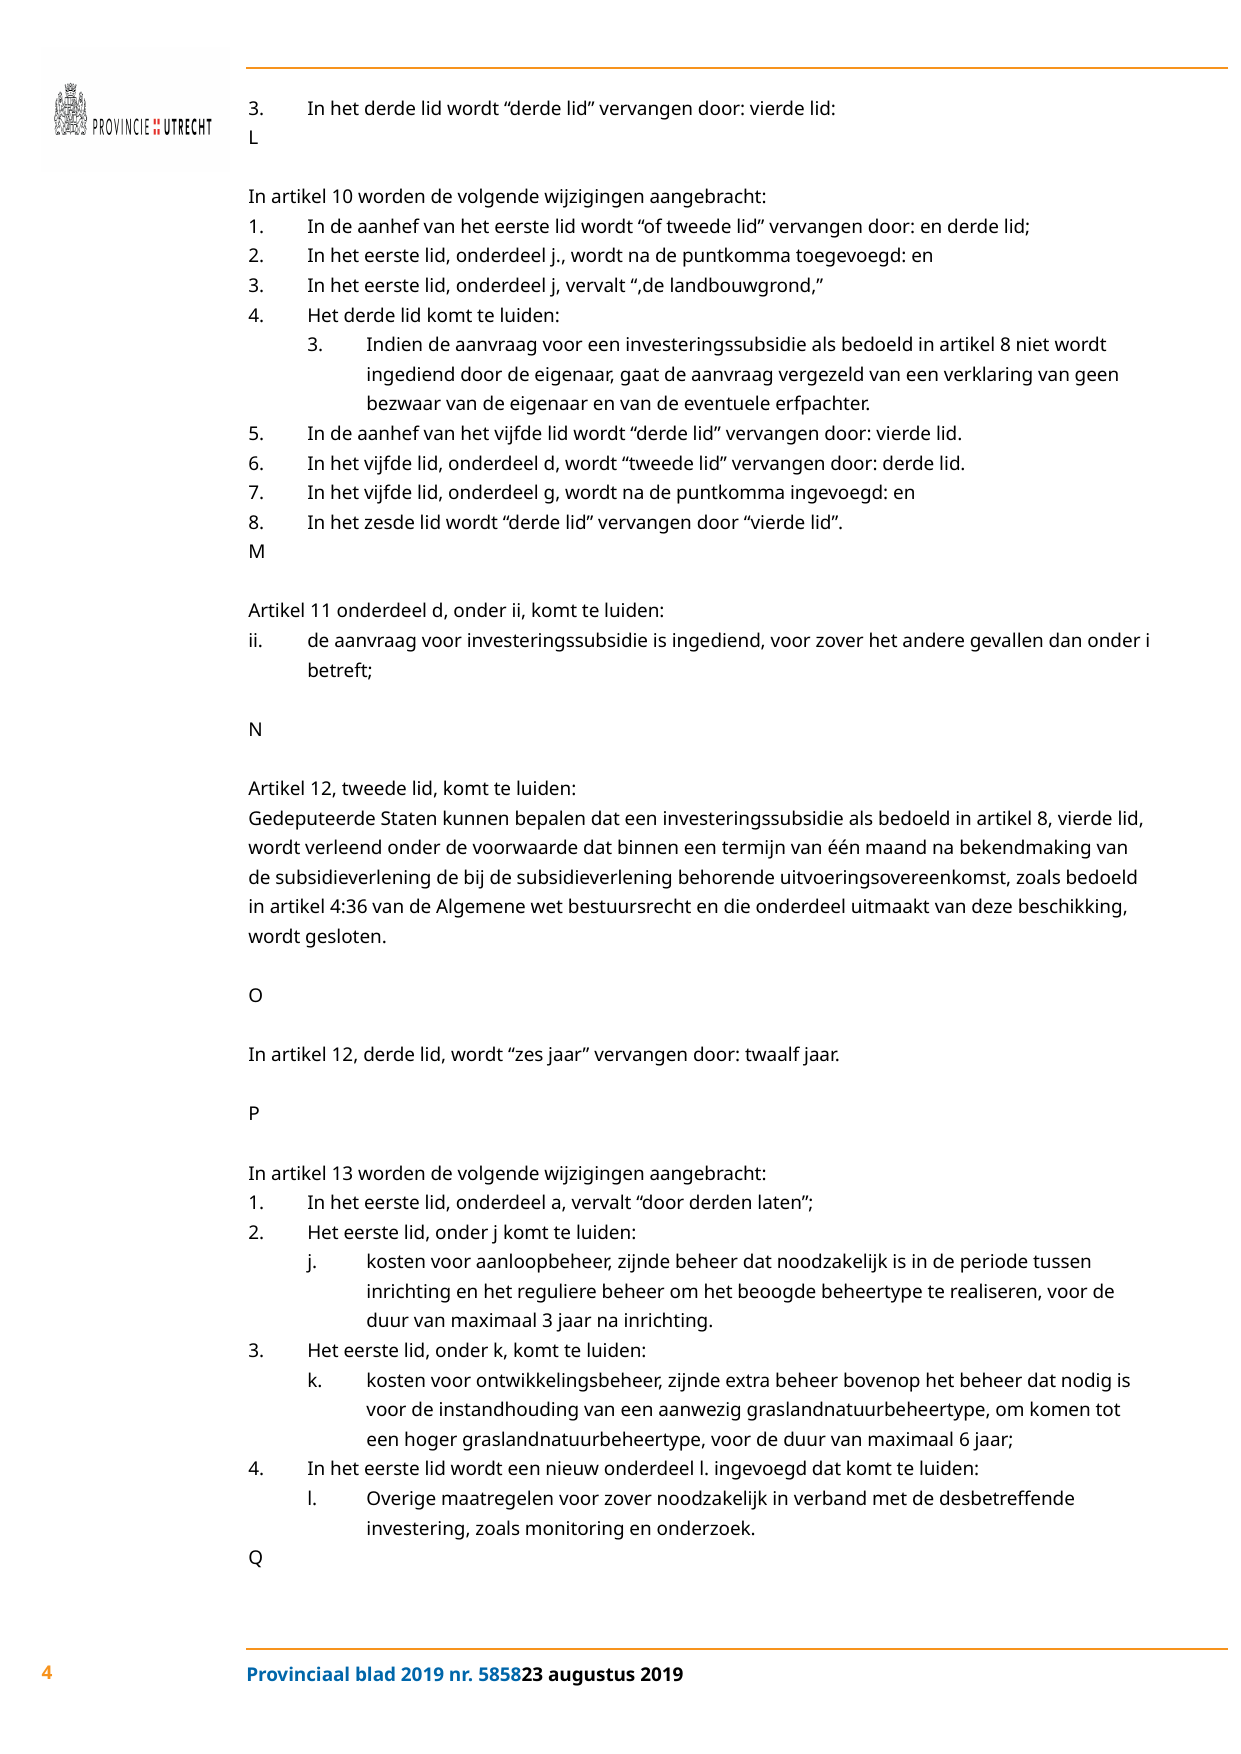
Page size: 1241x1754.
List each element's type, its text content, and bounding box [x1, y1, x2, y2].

list In het zesde lid wordt “derde lid” vervangen door “vierde lid”. [248, 509, 1152, 535]
text Q [248, 1544, 1152, 1570]
list In het eerste lid, onderdeel j., wordt na de puntkomma toegevoegd: en [248, 243, 1152, 268]
list kosten voor aanloopbeheer, zijnde beheer dat noodzakelijk is in de periode tussen inrichting en het reguliere beheer om het beoogde beheertype te realiseren, voor de duur van maximaal 3 jaar na inrichting. [307, 1248, 1152, 1333]
list In het eerste lid, onderdeel j, vervalt “,de landbouwgrond,” [248, 272, 1152, 298]
text P [248, 1101, 1152, 1126]
list In het eerste lid, onderdeel a, vervalt “door derden laten”; [248, 1189, 1152, 1215]
text In artikel 13 worden de volgende wijzigingen aangebracht: [248, 1160, 1152, 1186]
text In artikel 12, derde lid, wordt “zes jaar” vervangen door: twaalf jaar. [248, 1041, 1152, 1067]
list Het derde lid komt te luiden: [248, 302, 1152, 328]
list In het vijfde lid, onderdeel g, wordt na de puntkomma ingevoegd: en [248, 479, 1152, 505]
list Indien de aanvraag voor een investeringssubsidie als bedoeld in artikel 8 niet wordt ingediend door de eigenaar, gaat de aanvraag vergezeld van een verklaring van geen bezwaar van de eigenaar en van de eventuele erfpachter. [307, 331, 1152, 416]
text Gedeputeerde Staten kunnen bepalen dat een investeringssubsidie als bedoeld in artikel 8, vierde lid, wordt verleend onder de voorwaarde dat binnen een termijn van één maand na bekendmaking van de subsidieverlening de bij de subsidieverlening behorende uitvoeringsovereenkomst, zoals bedoeld in artikel 4:36 van de Algemene wet bestuursrecht en die onderdeel uitmaakt van deze beschikking, wordt gesloten. [248, 805, 1152, 949]
list Overige maatregelen voor zover noodzakelijk in verband met de desbetreffende investering, zoals monitoring en onderzoek. [307, 1485, 1152, 1541]
list In de aanhef van het eerste lid wordt “of tweede lid” vervangen door: en derde lid; [248, 213, 1152, 239]
list In het derde lid wordt “derde lid” vervangen door: vierde lid: [248, 95, 1152, 121]
list de aanvraag voor investeringssubsidie is ingediend, voor zover het andere gevallen dan onder i betreft; [248, 627, 1152, 683]
list In het vijfde lid, onderdeel d, wordt “tweede lid” vervangen door: derde lid. [248, 450, 1152, 476]
list Het eerste lid, onder j komt te luiden: [248, 1219, 1152, 1245]
text N [248, 716, 1152, 742]
text O [248, 982, 1152, 1008]
text M [248, 538, 1152, 564]
text L [248, 124, 1152, 150]
text Artikel 11 onderdeel d, onder ii, komt te luiden: [248, 598, 1152, 623]
list kosten voor ontwikkelingsbeheer, zijnde extra beheer bovenop het beheer dat nodig is voor de instandhouding van een aanwezig graslandnatuurbeheertype, om komen tot een hoger graslandnatuurbeheertype, voor de duur van maximaal 6 jaar; [307, 1367, 1152, 1452]
list Het eerste lid, onder k, komt te luiden: [248, 1337, 1152, 1363]
list In het eerste lid wordt een nieuw onderdeel l. ingevoegd dat komt te luiden: [248, 1456, 1152, 1481]
picture [41, 47, 231, 172]
text Artikel 12, tweede lid, komt te luiden: [248, 775, 1152, 801]
text In artikel 10 worden de volgende wijzigingen aangebracht: [248, 183, 1152, 209]
list In de aanhef van het vijfde lid wordt “derde lid” vervangen door: vierde lid. [248, 420, 1152, 446]
